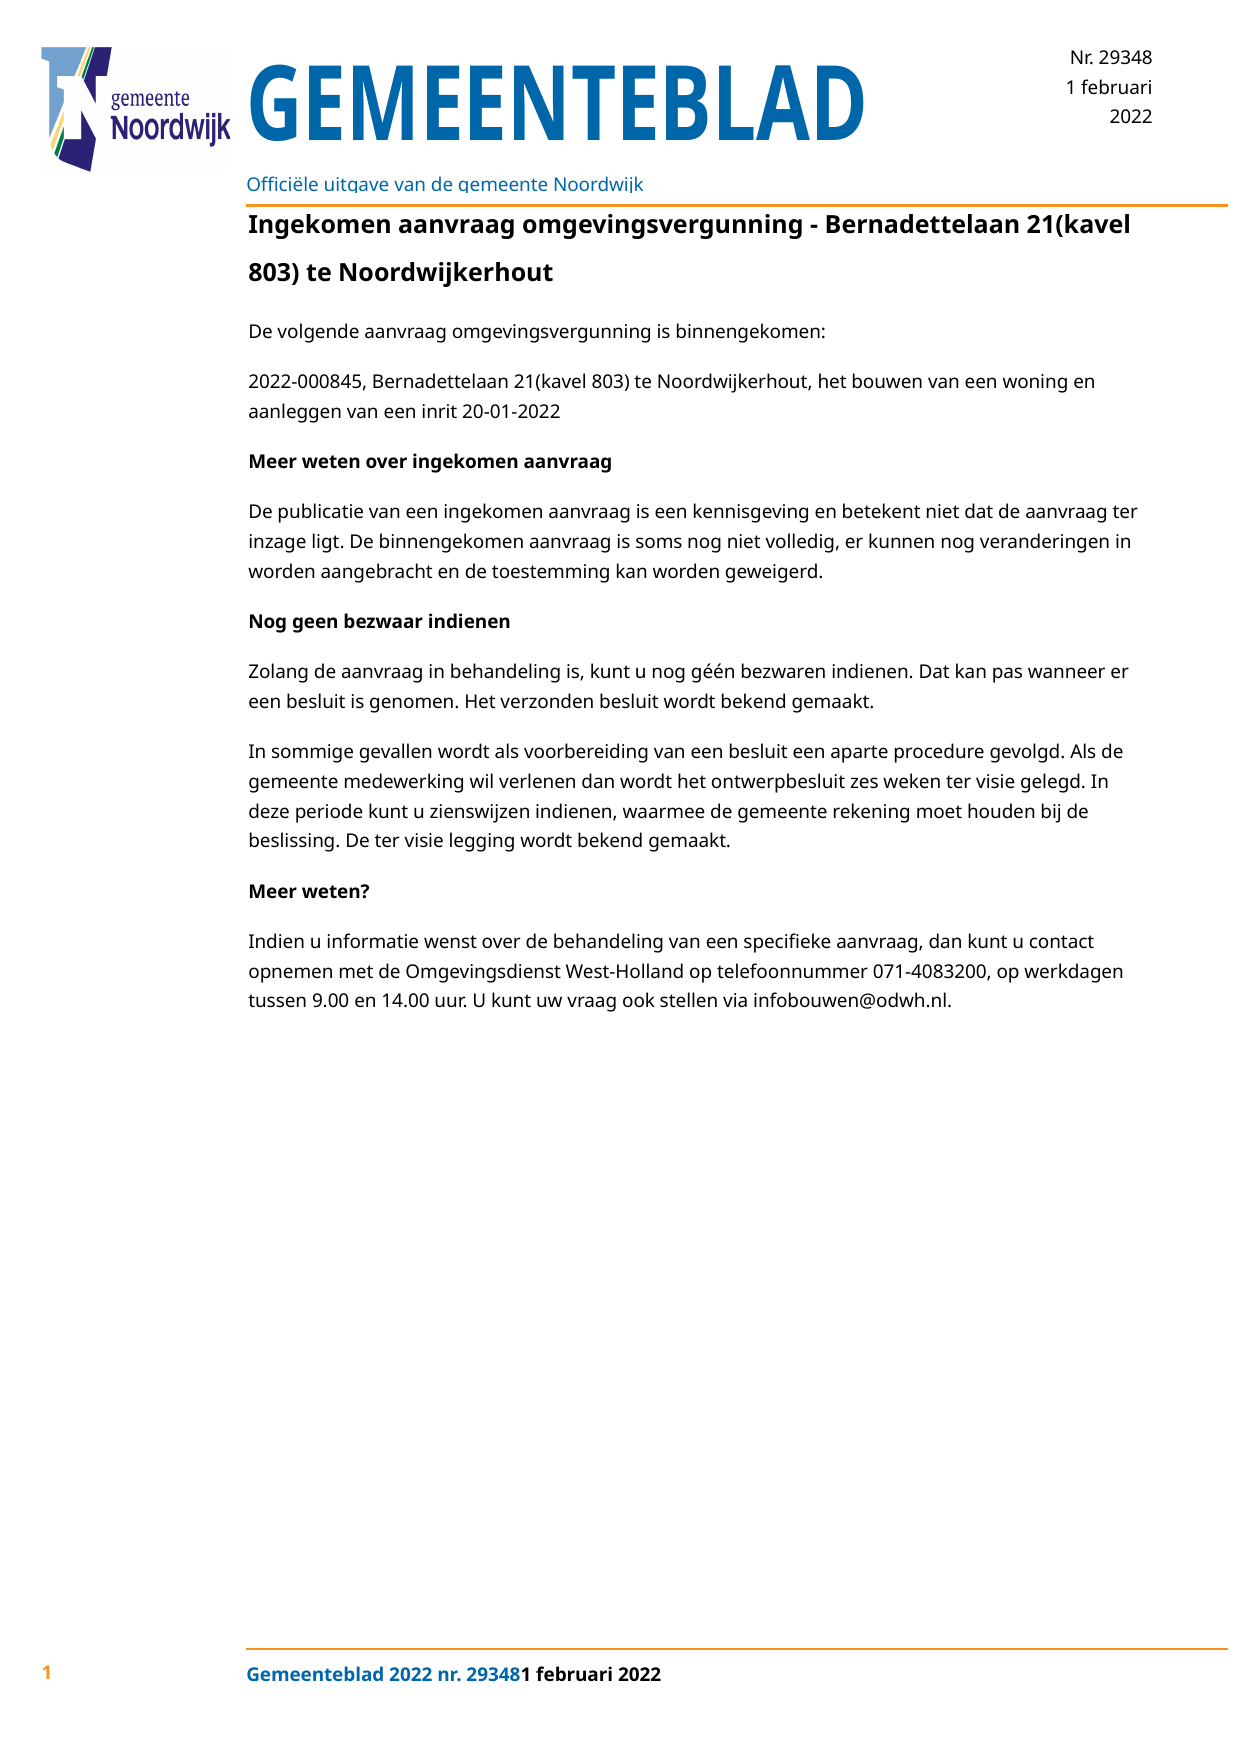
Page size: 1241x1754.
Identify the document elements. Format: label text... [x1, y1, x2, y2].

text Indien u informatie wenst over de behandeling van een specifieke aanvraag, dan kunt u contact opnemen met de Omgevingsdienst West-Holland op telefoonnummer 071-4083200, op werkdagen tussen 9.00 en 14.00 uur. U kunt uw vraag ook stellen via infobouwen@odwh.nl. [248, 928, 1152, 1013]
text De volgende aanvraag omgevingsvergunning is binnengekomen: [248, 318, 1152, 344]
text Nog geen bezwaar indienen [248, 608, 1152, 634]
text 2022-000845, Bernadettelaan 21(kavel 803) te Noordwijkerhout, het bouwen van een woning en aanleggen van een inrit 20-01-2022 [248, 368, 1152, 424]
picture [41, 47, 231, 172]
text Meer weten? [248, 878, 1152, 904]
text In sommige gevallen wordt als voorbereiding van een besluit een aparte procedure gevolgd. Als de gemeente medewerking wil verlenen dan wordt het ontwerpbesluit zes weken ter visie gelegd. In deze periode kunt u zienswijzen indienen, waarmee de gemeente rekening moet houden bij de beslissing. De ter visie legging wordt bekend gemaakt. [248, 739, 1152, 853]
text De publicatie van een ingekomen aanvraag is een kennisgeving en betekent niet dat de aanvraag ter inzage ligt. De binnengekomen aanvraag is soms nog niet volledig, er kunnen nog veranderingen in worden aangebracht en de toestemming kan worden geweigerd. [248, 499, 1152, 584]
text Zolang de aanvraag in behandeling is, kunt u nog géén bezwaren indienen. Dat kan pas wanneer er een besluit is genomen. Het verzonden besluit wordt bekend gemaakt. [248, 659, 1152, 714]
text Ingekomen aanvraag omgevingsvergunning - Bernadettelaan 21(kavel 803) te Noordwijkerhout [248, 207, 1152, 288]
text Meer weten over ingekomen aanvraag [248, 448, 1152, 474]
